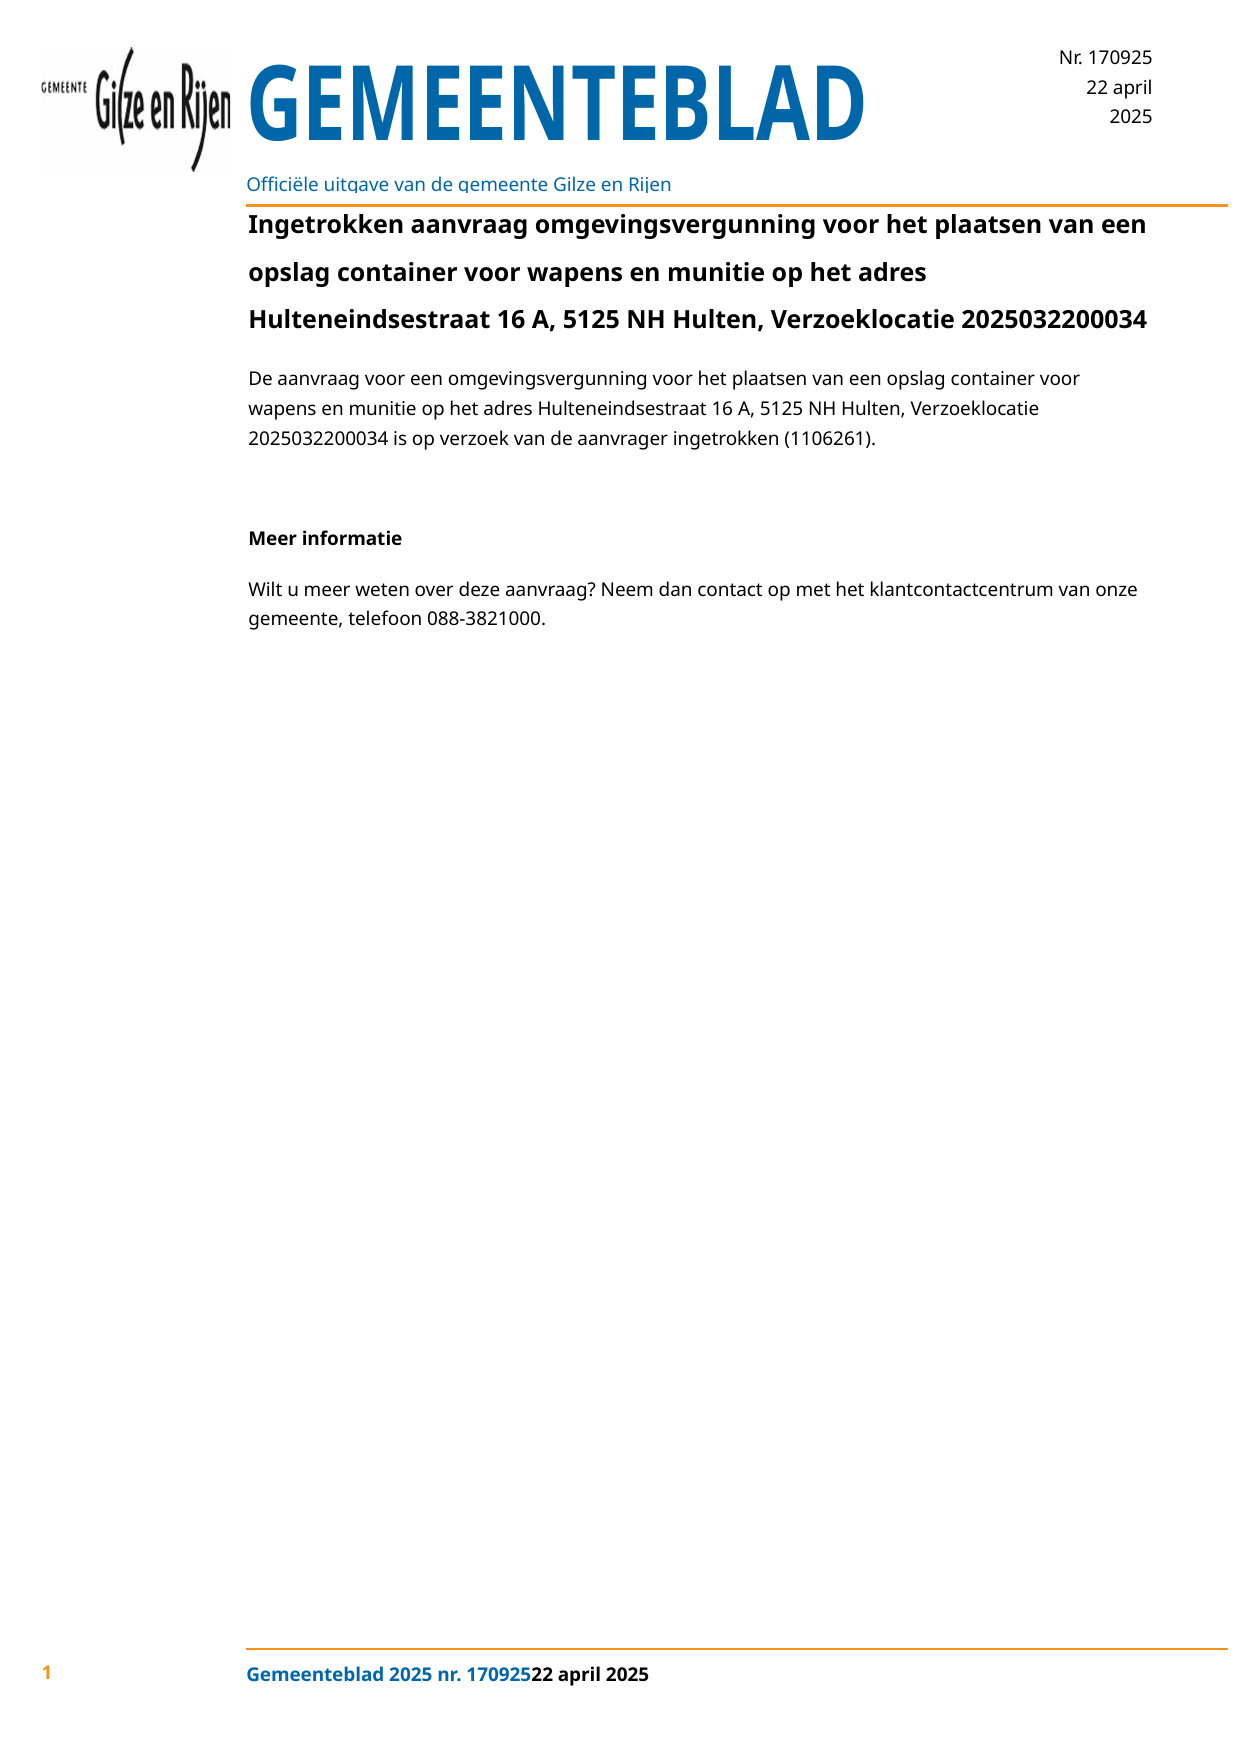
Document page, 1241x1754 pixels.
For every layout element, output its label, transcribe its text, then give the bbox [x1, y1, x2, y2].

text Ingetrokken aanvraag omgevingsvergunning voor het plaatsen van een opslag container voor wapens en munitie op het adres Hulteneindsestraat 16 A, 5125 NH Hulten, Verzoeklocatie 2025032200034 [248, 207, 1152, 336]
picture [41, 47, 231, 172]
text Meer informatie [248, 526, 1152, 551]
text De aanvraag voor een omgevingsvergunning voor het plaatsen van een opslag container voor wapens en munitie op het adres Hulteneindsestraat 16 A, 5125 NH Hulten, Verzoeklocatie 2025032200034 is op verzoek van de aanvrager ingetrokken (1106261). [248, 366, 1152, 450]
text Wilt u meer weten over deze aanvraag? Neem dan contact op met het klantcontactcentrum van onze gemeente, telefoon 088-3821000. [248, 576, 1152, 631]
